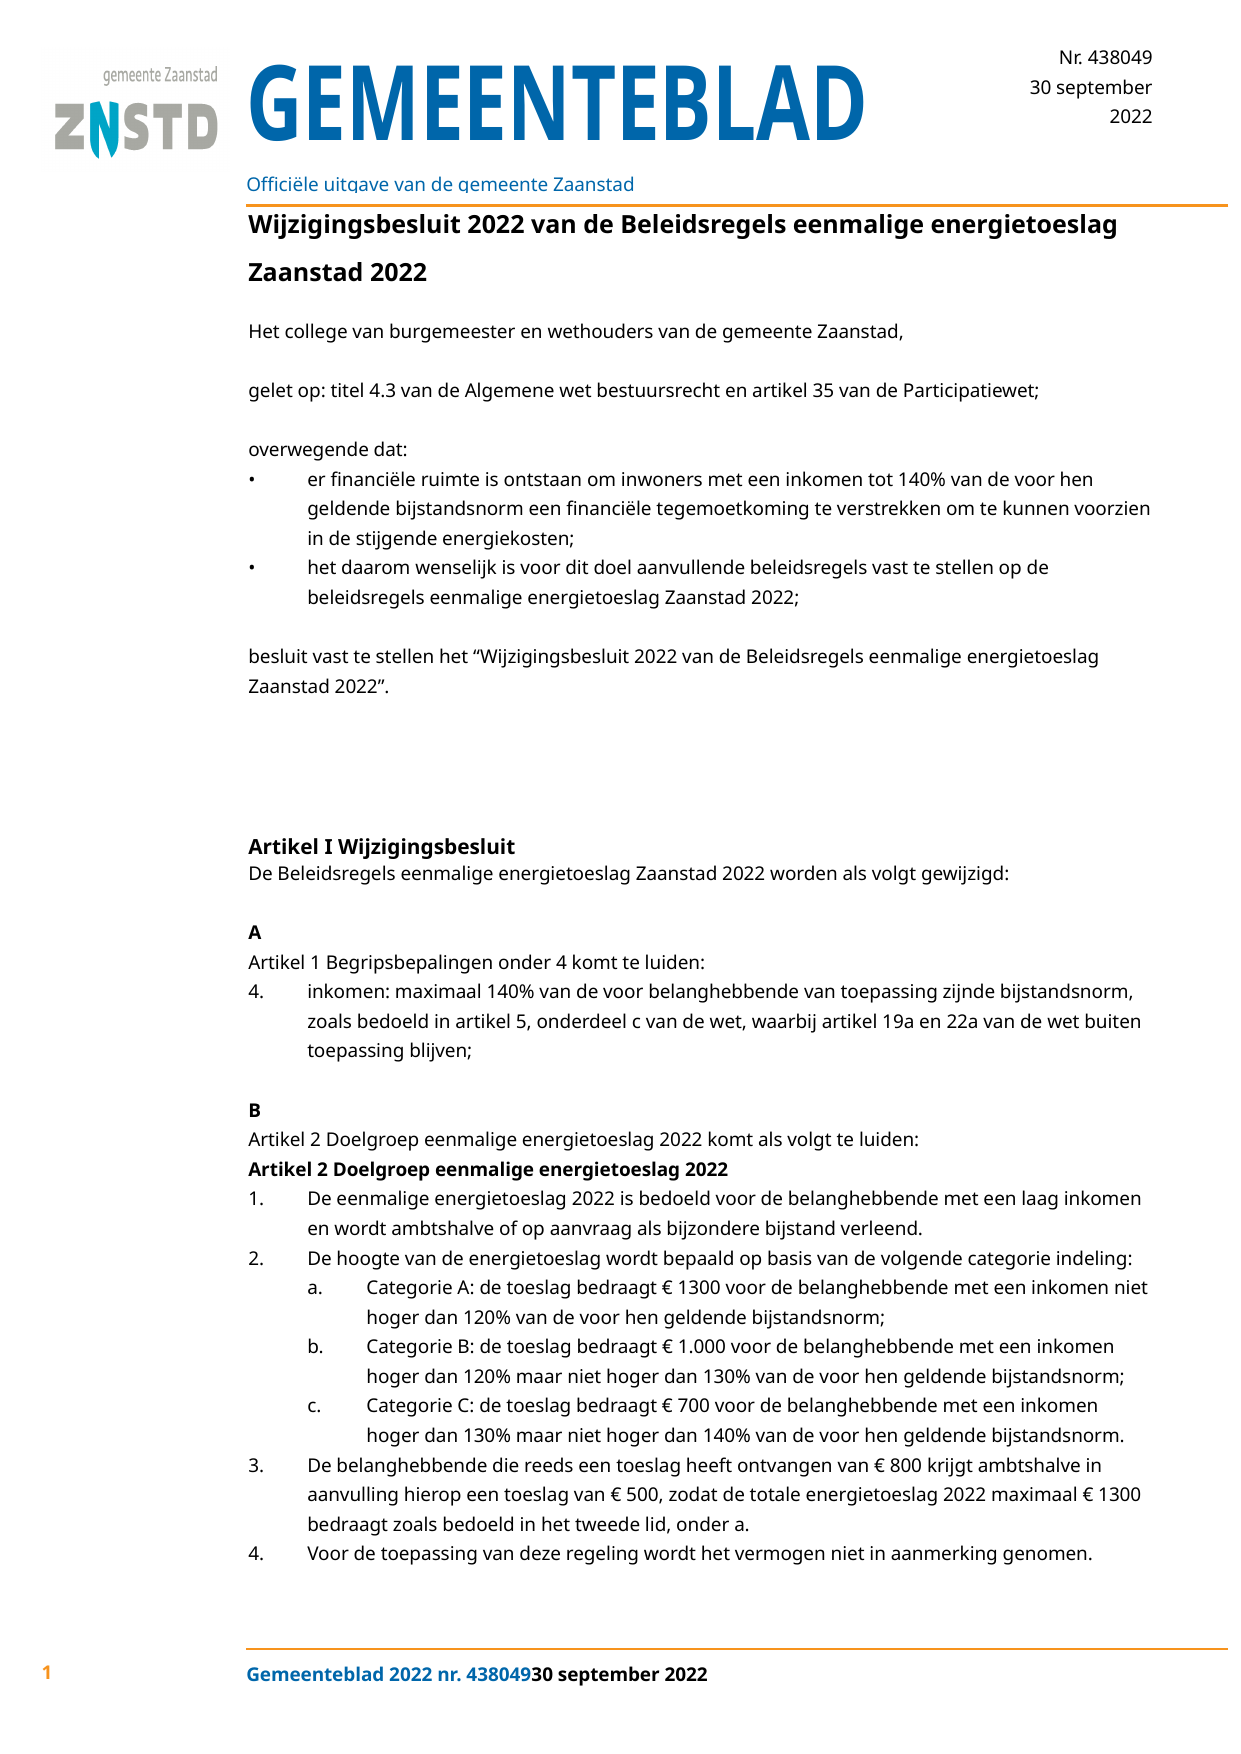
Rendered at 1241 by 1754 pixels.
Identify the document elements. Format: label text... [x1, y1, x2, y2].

list Categorie B: de toeslag bedraagt € 1.000 voor de belanghebbende met een inkomen hoger dan 120% maar niet hoger dan 130% van de voor hen geldende bijstandsnorm; [307, 1333, 1152, 1389]
text B [248, 1097, 1152, 1123]
list Categorie A: de toeslag bedraagt € 1300 voor de belanghebbende met een inkomen niet hoger dan 120% van de voor hen geldende bijstandsnorm; [307, 1274, 1152, 1330]
list er financiële ruimte is ontstaan om inwoners met een inkomen tot 140% van de voor hen geldende bijstandsnorm een financiële tegemoetkoming te verstrekken om te kunnen voorzien in de stijgende energiekosten; [248, 466, 1152, 551]
list inkomen: maximaal 140% van de voor belanghebbende van toepassing zijnde bijstandsnorm, zoals bedoeld in artikel 5, onderdeel c van de wet, waarbij artikel 19a en 22a van de wet buiten toepassing blijven; [248, 978, 1152, 1063]
text Artikel 2 Doelgroep eenmalige energietoeslag 2022 komt als volgt te luiden: [248, 1126, 1152, 1152]
text Artikel 1 Begripsbepalingen onder 4 komt te luiden: [248, 949, 1152, 975]
list De eenmalige energietoeslag 2022 is bedoeld voor de belanghebbende met een laag inkomen en wordt ambtshalve of op aanvraag als bijzondere bijstand verleend. [248, 1186, 1152, 1241]
text gelet op: titel 4.3 van de Algemene wet bestuursrecht en artikel 35 van de Participatiewet; [248, 377, 1152, 403]
text Het college van burgemeester en wethouders van de gemeente Zaanstad, [248, 318, 1152, 344]
text Artikel 2 Doelgroep eenmalige energietoeslag 2022 [248, 1156, 1152, 1182]
text overwegende dat: [248, 436, 1152, 462]
text Wijzigingsbesluit 2022 van de Beleidsregels eenmalige energietoeslag Zaanstad 2022 [248, 207, 1152, 288]
list het daarom wenselijk is voor dit doel aanvullende beleidsregels vast te stellen op de beleidsregels eenmalige energietoeslag Zaanstad 2022; [248, 554, 1152, 610]
list De hoogte van de energietoeslag wordt bepaald op basis van de volgende categorie indeling: [248, 1245, 1152, 1271]
list De belanghebbende die reeds een toeslag heeft ontvangen van € 800 krijgt ambtshalve in aanvulling hierop een toeslag van € 500, zodat de totale energietoeslag 2022 maximaal € 1300 bedraagt zoals bedoeld in het tweede lid, onder a. [248, 1452, 1152, 1537]
text Artikel I Wijzigingsbesluit [248, 832, 1152, 860]
list Categorie C: de toeslag bedraagt € 700 voor de belanghebbende met een inkomen hoger dan 130% maar niet hoger dan 140% van de voor hen geldende bijstandsnorm. [307, 1393, 1152, 1448]
picture [41, 47, 231, 172]
text A [248, 919, 1152, 945]
text De Beleidsregels eenmalige energietoeslag Zaanstad 2022 worden als volgt gewijzigd: [248, 860, 1152, 886]
text besluit vast te stellen het “Wijzigingsbesluit 2022 van de Beleidsregels eenmalige energietoeslag Zaanstad 2022”. [248, 643, 1152, 699]
list Voor de toepassing van deze regeling wordt het vermogen niet in aanmerking genomen. [248, 1541, 1152, 1566]
